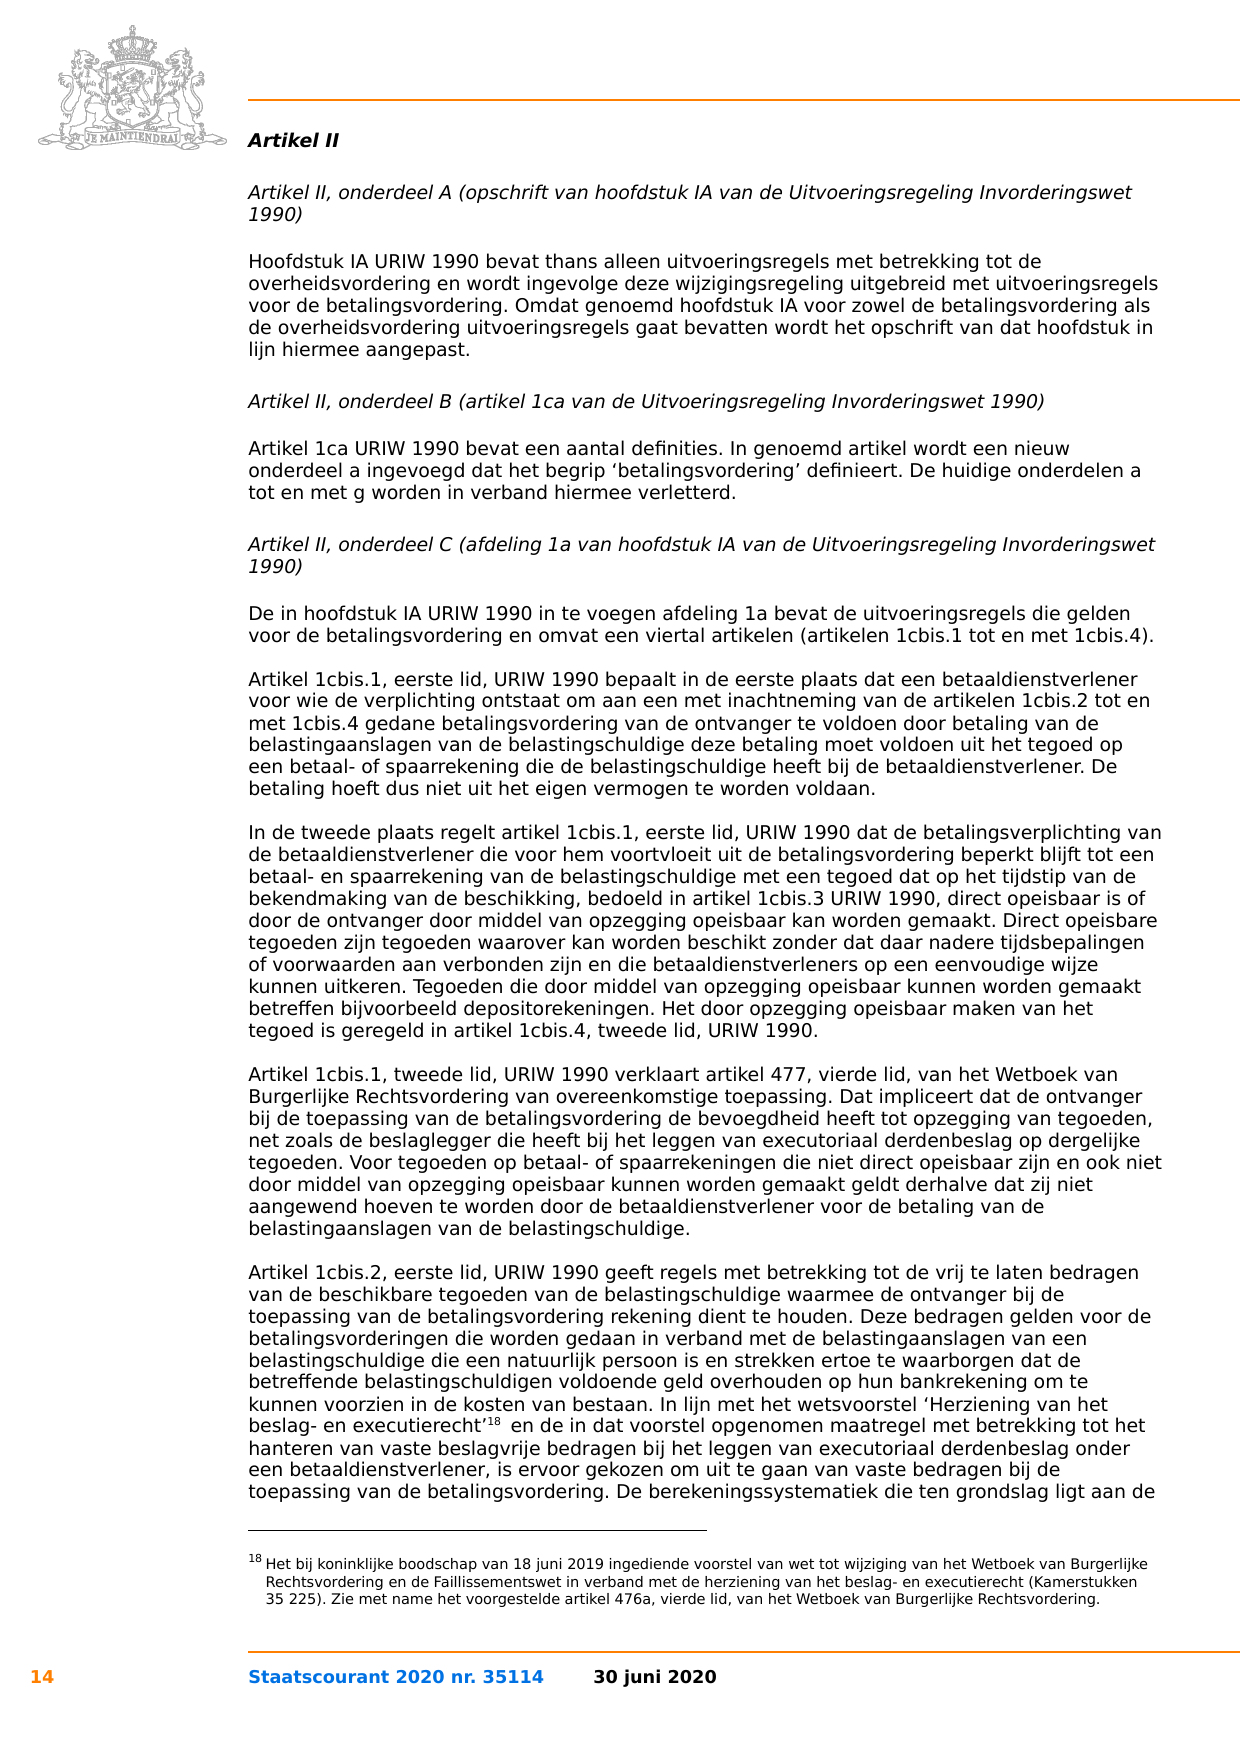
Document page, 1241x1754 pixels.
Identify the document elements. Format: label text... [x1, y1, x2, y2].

text De in hoofdstuk IA URIW 1990 in te voegen afdeling 1a bevat de uitvoeringsregels die gelden voor de betalingsvordering en omvat een viertal artikelen (artikelen 1cbis.1 tot en met 1cbis.4). [248, 603, 1163, 647]
text Artikel 1cbis.1, eerste lid, URIW 1990 bepaalt in de eerste plaats dat een betaaldienstverlener voor wie de verplichting ontstaat om aan een met inachtneming van de artikelen 1cbis.2 tot en met 1cbis.4 gedane betalingsvordering van de ontvanger te voldoen door betaling van de belastingaanslagen van de belastingschuldige deze betaling moet voldoen uit het tegoed op een betaal- of spaarrekening die de belastingschuldige heeft bij de betaaldienstverlener. De betaling hoeft dus niet uit het eigen vermogen te worden voldaan. [248, 668, 1163, 800]
text Artikel 1cbis.1, tweede lid, URIW 1990 verklaart artikel 477, vierde lid, van het Wetboek van Burgerlijke Rechtsvordering van overeenkomstige toepassing. Dat impliceert dat de ontvanger bij de toepassing van de betalingsvordering de bevoegdheid heeft tot opzegging van tegoeden, net zoals de beslaglegger die heeft bij het leggen van executoriaal derdenbeslag op dergelijke tegoeden. Voor tegoeden op betaal- of spaarrekeningen die niet direct opeisbaar zijn en ook niet door middel van opzegging opeisbaar kunnen worden gemaakt geldt derhalve dat zij niet aangewend hoeven te worden door de betaaldienstverlener voor de betaling van de belastingaanslagen van de belastingschuldige. [248, 1064, 1163, 1240]
text Artikel 1cbis.2, eerste lid, URIW 1990 geeft regels met betrekking tot de vrij te laten bedragen van de beschikbare tegoeden van de belastingschuldige waarmee de ontvanger bij de toepassing van de betalingsvordering rekening dient te houden. Deze bedragen gelden voor de betalingsvorderingen die worden gedaan in verband met de belastingaanslagen van een belastingschuldige die een natuurlijk persoon is en strekken ertoe te waarborgen dat de betreffende belastingschuldigen voldoende geld overhouden op hun bankrekening om te kunnen voorzien in de kosten van bestaan. In lijn met het wetsvoorstel ‘Herziening van het beslag- en executierecht’ en de in dat voorstel opgenomen maatregel met betrekking tot het hanteren van vaste beslagvrije bedragen bij het leggen van executoriaal derdenbeslag onder een betaaldienstverlener, is ervoor gekozen om uit te gaan van vaste bedragen bij de toepassing van de betalingsvordering. De berekeningssystematiek die ten grondslag ligt aan de [248, 1262, 1163, 1503]
text In de tweede plaats regelt artikel 1cbis.1, eerste lid, URIW 1990 dat de betalingsverplichting van de betaaldienstverlener die voor hem voortvloeit uit de betalingsvordering beperkt blijft tot een betaal- en spaarrekening van de belastingschuldige met een tegoed dat op het tijdstip van de bekendmaking van de beschikking, bedoeld in artikel 1cbis.3 URIW 1990, direct opeisbaar is of door de ontvanger door middel van opzegging opeisbaar kan worden gemaakt. Direct opeisbare tegoeden zijn tegoeden waarover kan worden beschikt zonder dat daar nadere tijdsbepalingen of voorwaarden aan verbonden zijn en die betaaldienstverleners op een eenvoudige wijze kunnen uitkeren. Tegoeden die door middel van opzegging opeisbaar kunnen worden gemaakt betreffen bijvoorbeeld depositorekeningen. Het door opzegging opeisbaar maken van het tegoed is geregeld in artikel 1cbis.4, tweede lid, URIW 1990. [248, 822, 1163, 1042]
picture [38, 25, 227, 150]
text Artikel 1ca URIW 1990 bevat een aantal definities. In genoemd artikel wordt een nieuw onderdeel a ingevoegd dat het begrip ‘betalingsvordering’ definieert. De huidige onderdelen a tot en met g worden in verband hiermee verletterd. [248, 438, 1163, 504]
subtitle Artikel II, onderdeel A (opschrift van hoofdstuk IA van de Uitvoeringsregeling Invorderingswet 1990) [248, 182, 1163, 226]
text Hoofdstuk IA URIW 1990 bevat thans alleen uitvoeringsregels met betrekking tot de overheidsvordering en wordt ingevolge deze wijzigingsregeling uitgebreid met uitvoeringsregels voor de betalingsvordering. Omdat genoemd hoofdstuk IA voor zowel de betalingsvordering als de overheidsvordering uitvoeringsregels gaat bevatten wordt het opschrift van dat hoofdstuk in lijn hiermee aangepast. [248, 251, 1163, 361]
subtitle Artikel II [248, 130, 1163, 152]
subtitle Artikel II, onderdeel C (afdeling 1a van hoofdstuk IA van de Uitvoeringsregeling Invorderingswet 1990) [248, 534, 1163, 578]
subtitle Artikel II, onderdeel B (artikel 1ca van de Uitvoeringsregeling Invorderingswet 1990) [248, 391, 1163, 413]
text Het bij koninklijke boodschap van 18 juni 2019 ingediende voorstel van wet tot wijziging van het Wetboek van Burgerlijke Rechtsvordering en de Faillissementswet in verband met de herziening van het beslag- en executierecht (Kamerstukken 35 225). Zie met name het voorgestelde artikel 476a, vierde lid, van het Wetboek van Burgerlijke Rechtsvordering. [248, 1552, 1163, 1608]
